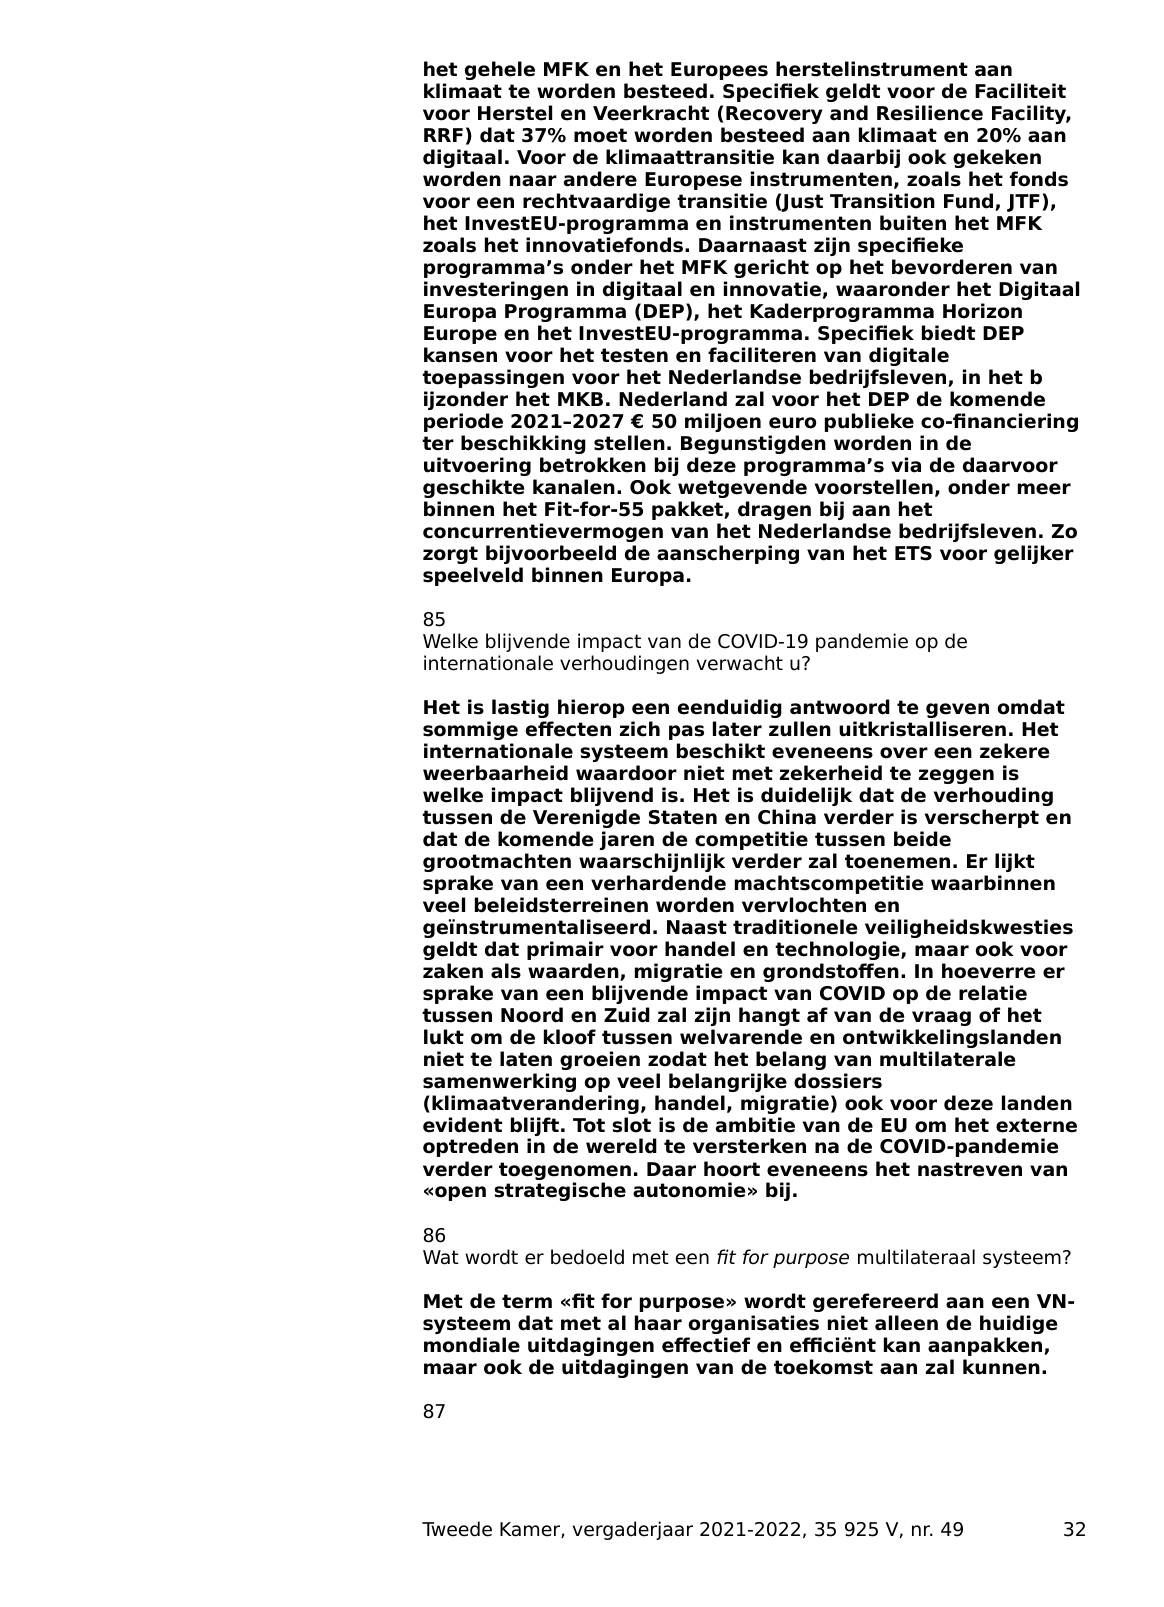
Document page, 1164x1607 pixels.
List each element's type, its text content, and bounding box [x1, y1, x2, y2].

text 86 [422, 1224, 1087, 1247]
text Met de term «fit for purpose» wordt gerefereerd aan een VN-systeem dat met al haar organisaties niet alleen de huidige mondiale uitdagingen effectief en efficiënt kan aanpakken, maar ook de uitdagingen van de toekomst aan zal kunnen. [422, 1291, 1087, 1379]
text het gehele MFK en het Europees herstelinstrument aan klimaat te worden besteed. Specifiek geldt voor de Faciliteit voor Herstel en Veerkracht (Recovery and Resilience Facility, RRF) dat 37% moet worden besteed aan klimaat en 20% aan digitaal. Voor de klimaattransitie kan daarbij ook gekeken worden naar andere Europese instrumenten, zoals het fonds voor een rechtvaardige transitie (Just Transition Fund, JTF), het InvestEU-programma en instrumenten buiten het MFK zoals het innovatiefonds. Daarnaast zijn specifieke programma’s onder het MFK gericht op het bevorderen van investeringen in digitaal en innovatie, waaronder het Digitaal Europa Programma (DEP), het Kaderprogramma Horizon Europe en het InvestEU-programma. Specifiek biedt DEP kansen voor het testen en faciliteren van digitale toepassingen voor het Nederlandse bedrijfsleven, in het b ijzonder het MKB. Nederland zal voor het DEP de komende periode 2021–2027 € 50 miljoen euro publieke co-financiering ter beschikking stellen. Begunstigden worden in de uitvoering betrokken bij deze programma’s via de daarvoor geschikte kanalen. Ook wetgevende voorstellen, onder meer binnen het Fit-for-55 pakket, dragen bij aan het concurrentievermogen van het Nederlandse bedrijfsleven. Zo zorgt bijvoorbeeld de aanscherping van het ETS voor gelijker speelveld binnen Europa. [422, 59, 1087, 587]
text 85 [422, 609, 1087, 631]
text Wat wordt er bedoeld met een fit for purpose multilateraal systeem? [422, 1247, 1087, 1268]
text Welke blijvende impact van de COVID-19 pandemie op de internationale verhoudingen verwacht u? [422, 631, 1087, 675]
text 87 [422, 1401, 1087, 1423]
text Het is lastig hierop een eenduidig antwoord te geven omdat sommige effecten zich pas later zullen uitkristalliseren. Het internationale systeem beschikt eveneens over een zekere weerbaarheid waardoor niet met zekerheid te zeggen is welke impact blijvend is. Het is duidelijk dat de verhouding tussen de Verenigde Staten en China verder is verscherpt en dat de komende jaren de competitie tussen beide grootmachten waarschijnlijk verder zal toenemen. Er lijkt sprake van een verhardende machtscompetitie waarbinnen veel beleidsterreinen worden vervlochten en geïnstrumentaliseerd. Naast traditionele veiligheidskwesties geldt dat primair voor handel en technologie, maar ook voor zaken als waarden, migratie en grondstoffen. In hoeverre er sprake van een blijvende impact van COVID op de relatie tussen Noord en Zuid zal zijn hangt af van de vraag of het lukt om de kloof tussen welvarende en ontwikkelingslanden niet te laten groeien zodat het belang van multilaterale samenwerking op veel belangrijke dossiers (klimaatverandering, handel, migratie) ook voor deze landen evident blijft. Tot slot is de ambitie van de EU om het externe optreden in de wereld te versterken na de COVID-pandemie verder toegenomen. Daar hoort eveneens het nastreven van «open strategische autonomie» bij. [422, 697, 1087, 1202]
